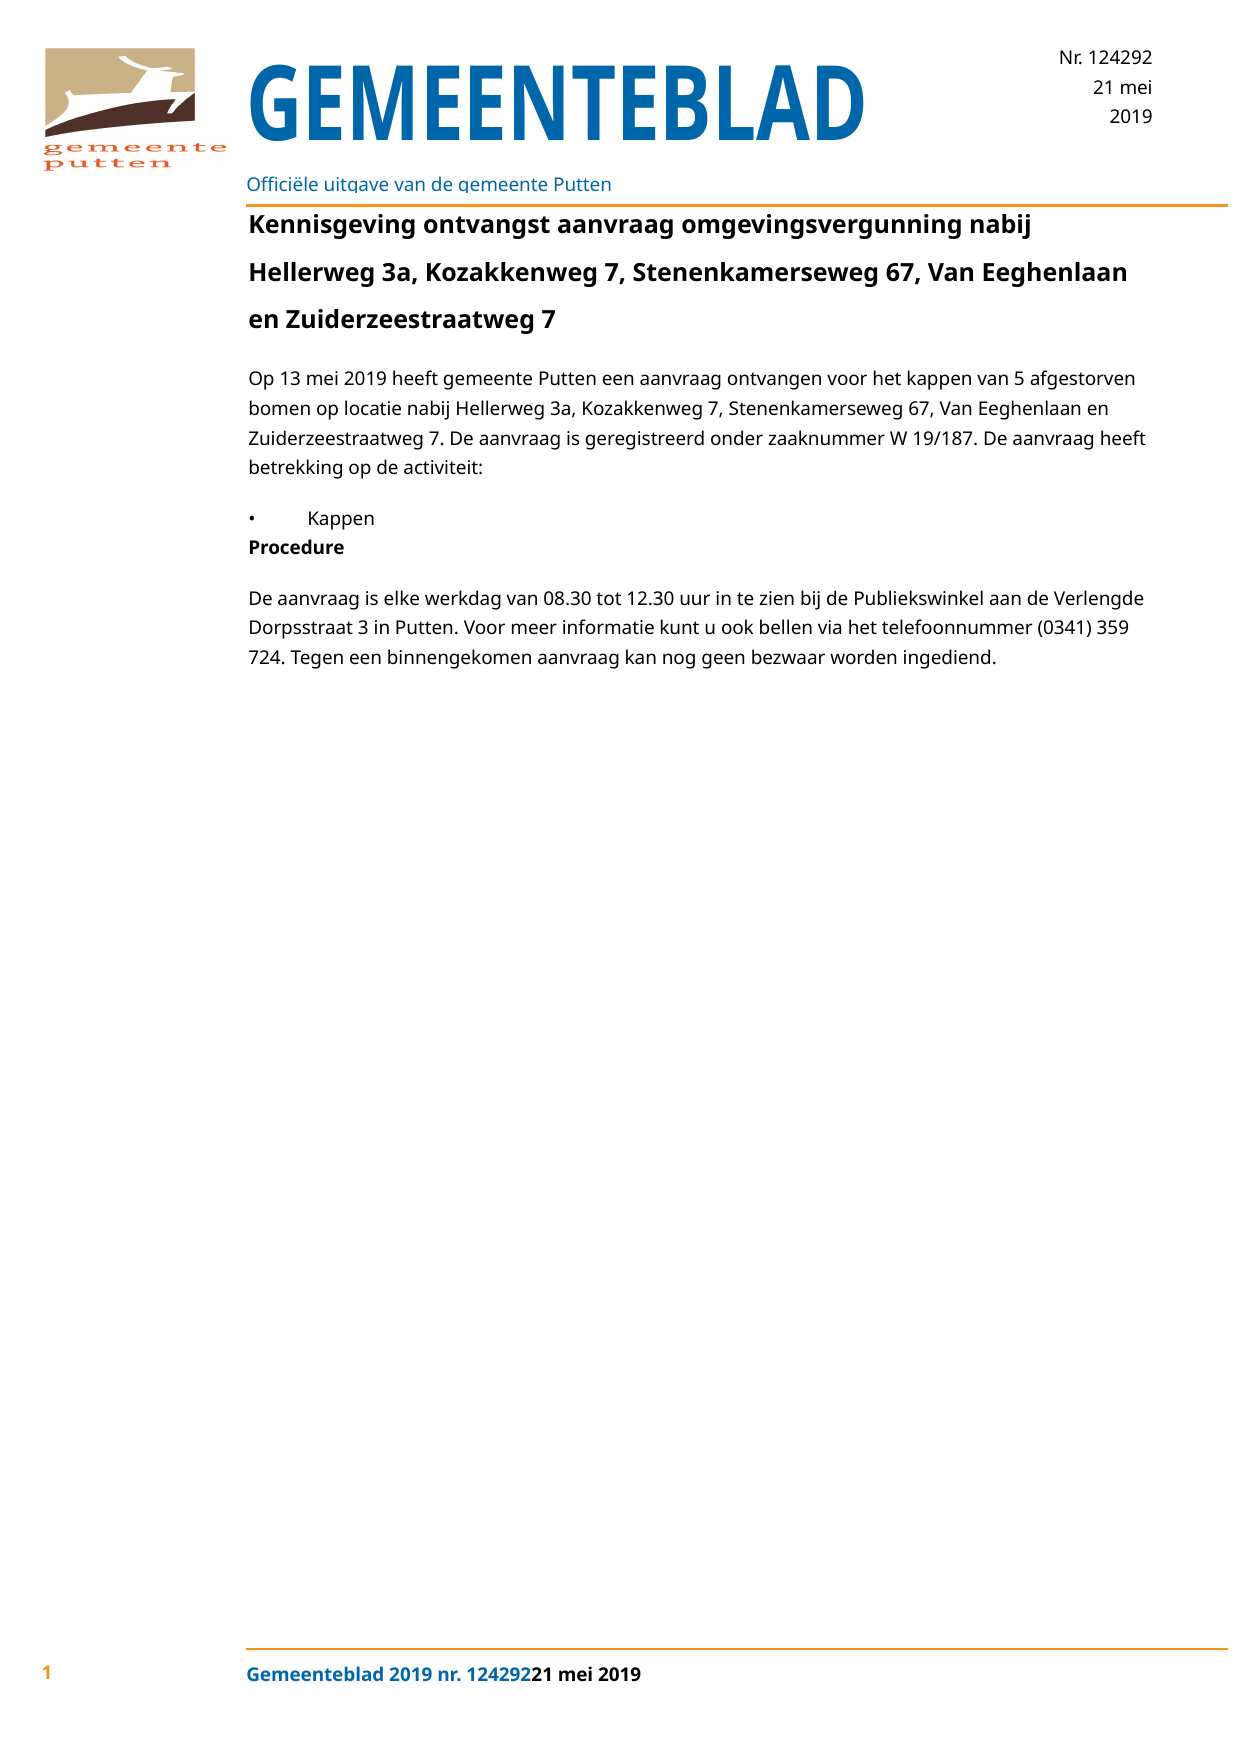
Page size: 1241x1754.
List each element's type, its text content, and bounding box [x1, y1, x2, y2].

text Procedure [248, 534, 1152, 560]
text Kennisgeving ontvangst aanvraag omgevingsvergunning nabij Hellerweg 3a, Kozakkenweg 7, Stenenkamerseweg 67, Van Eeghenlaan en Zuiderzeestraatweg 7 [248, 207, 1152, 336]
list Kappen [248, 505, 1152, 530]
picture [41, 47, 231, 172]
text De aanvraag is elke werkdag van 08.30 tot 12.30 uur in te zien bij de Publiekswinkel aan de Verlengde Dorpsstraat 3 in Putten. Voor meer informatie kunt u ook bellen via het telefoonnummer (0341) 359 724. Tegen een binnengekomen aanvraag kan nog geen bezwaar worden ingediend. [248, 585, 1152, 669]
text Op 13 mei 2019 heeft gemeente Putten een aanvraag ontvangen voor het kappen van 5 afgestorven bomen op locatie nabij Hellerweg 3a, Kozakkenweg 7, Stenenkamerseweg 67, Van Eeghenlaan en Zuiderzeestraatweg 7. De aanvraag is geregistreerd onder zaaknummer W 19/187. De aanvraag heeft betrekking op de activiteit: [248, 366, 1152, 480]
